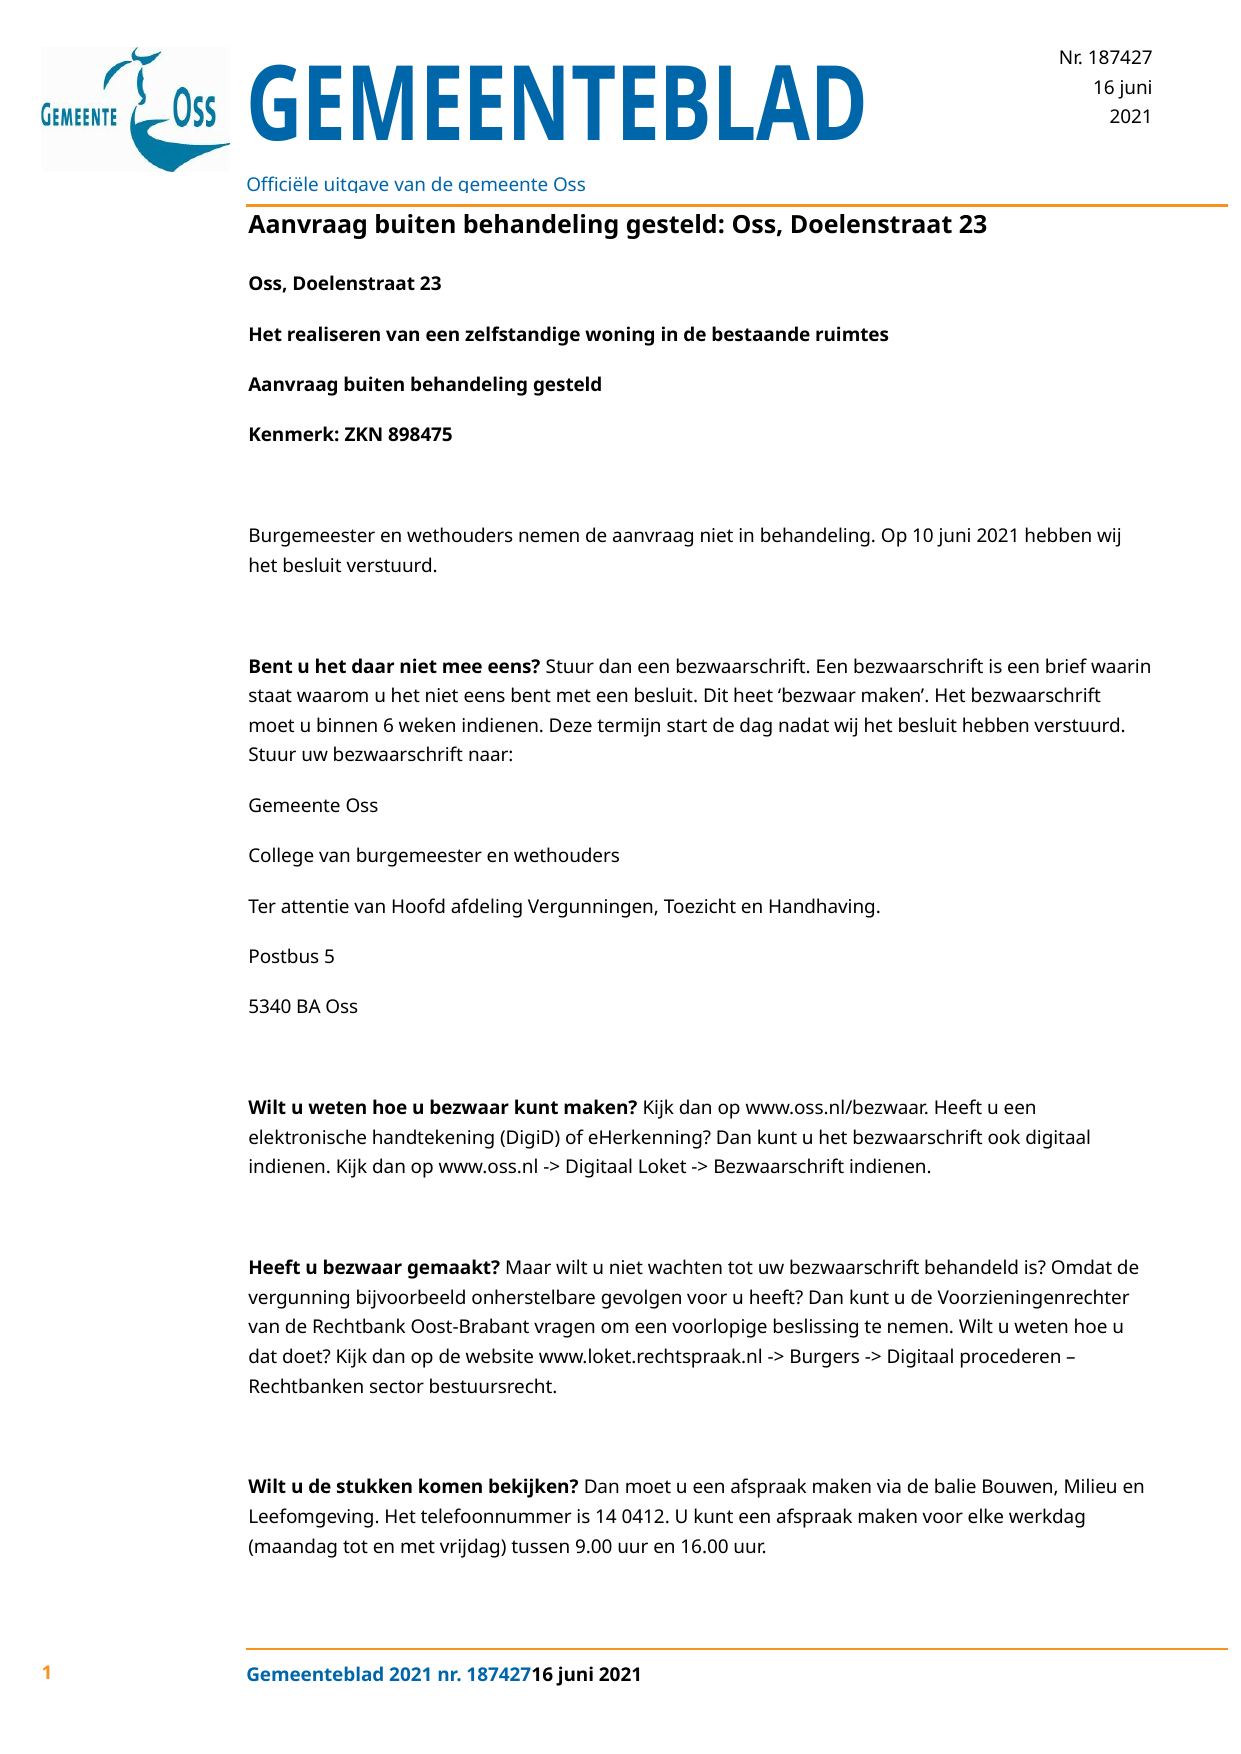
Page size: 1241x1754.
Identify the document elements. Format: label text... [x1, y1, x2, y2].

text Oss, Doelenstraat 23 [248, 270, 1152, 296]
text Het realiseren van een zelfstandige woning in de bestaande ruimtes [248, 321, 1152, 346]
text Gemeente Oss [248, 792, 1152, 818]
text Aanvraag buiten behandeling gesteld [248, 371, 1152, 397]
text College van burgemeester en wethouders [248, 842, 1152, 868]
text Postbus 5 [248, 943, 1152, 969]
text Heeft u bezwaar gemaakt? Maar wilt u niet wachten tot uw bezwaarschrift behandeld is? Omdat de vergunning bijvoorbeeld onherstelbare gevolgen voor u heeft? Dan kunt u de Voorzieningenrechter van de Rechtbank Oost-Brabant vragen om een voorlopige beslissing te nemen. Wilt u weten hoe u dat doet? Kijk dan op de website www.loket.rechtspraak.nl -> Burgers -> Digitaal procederen – Rechtbanken sector bestuursrecht. [248, 1254, 1152, 1398]
text Wilt u de stukken komen bekijken? Dan moet u een afspraak maken via de balie Bouwen, Milieu en Leefomgeving. Het telefoonnummer is 14 0412. U kunt een afspraak maken voor elke werkdag (maandag tot en met vrijdag) tussen 9.00 uur en 16.00 uur. [248, 1474, 1152, 1558]
text Burgemeester en wethouders nemen de aanvraag niet in behandeling. Op 10 juni 2021 hebben wij het besluit verstuurd. [248, 522, 1152, 578]
text Aanvraag buiten behandeling gesteld: Oss, Doelenstraat 23 [248, 207, 1152, 241]
text Kenmerk: ZKN 898475 [248, 422, 1152, 447]
picture [41, 47, 231, 172]
text 5340 BA Oss [248, 994, 1152, 1019]
text Bent u het daar niet mee eens? Stuur dan een bezwaarschrift. Een bezwaarschrift is een brief waarin staat waarom u het niet eens bent met een besluit. Dit heet ‘bezwaar maken’. Het bezwaarschrift moet u binnen 6 weken indienen. Deze termijn start de dag nadat wij het besluit hebben verstuurd. Stuur uw bezwaarschrift naar: [248, 653, 1152, 767]
text Ter attentie van Hoofd afdeling Vergunningen, Toezicht en Handhaving. [248, 893, 1152, 918]
text Wilt u weten hoe u bezwaar kunt maken? Kijk dan op www.oss.nl/bezwaar. Heeft u een elektronische handtekening (DigiD) of eHerkenning? Dan kunt u het bezwaarschrift ook digitaal indienen. Kijk dan op www.oss.nl -> Digitaal Loket -> Bezwaarschrift indienen. [248, 1094, 1152, 1179]
